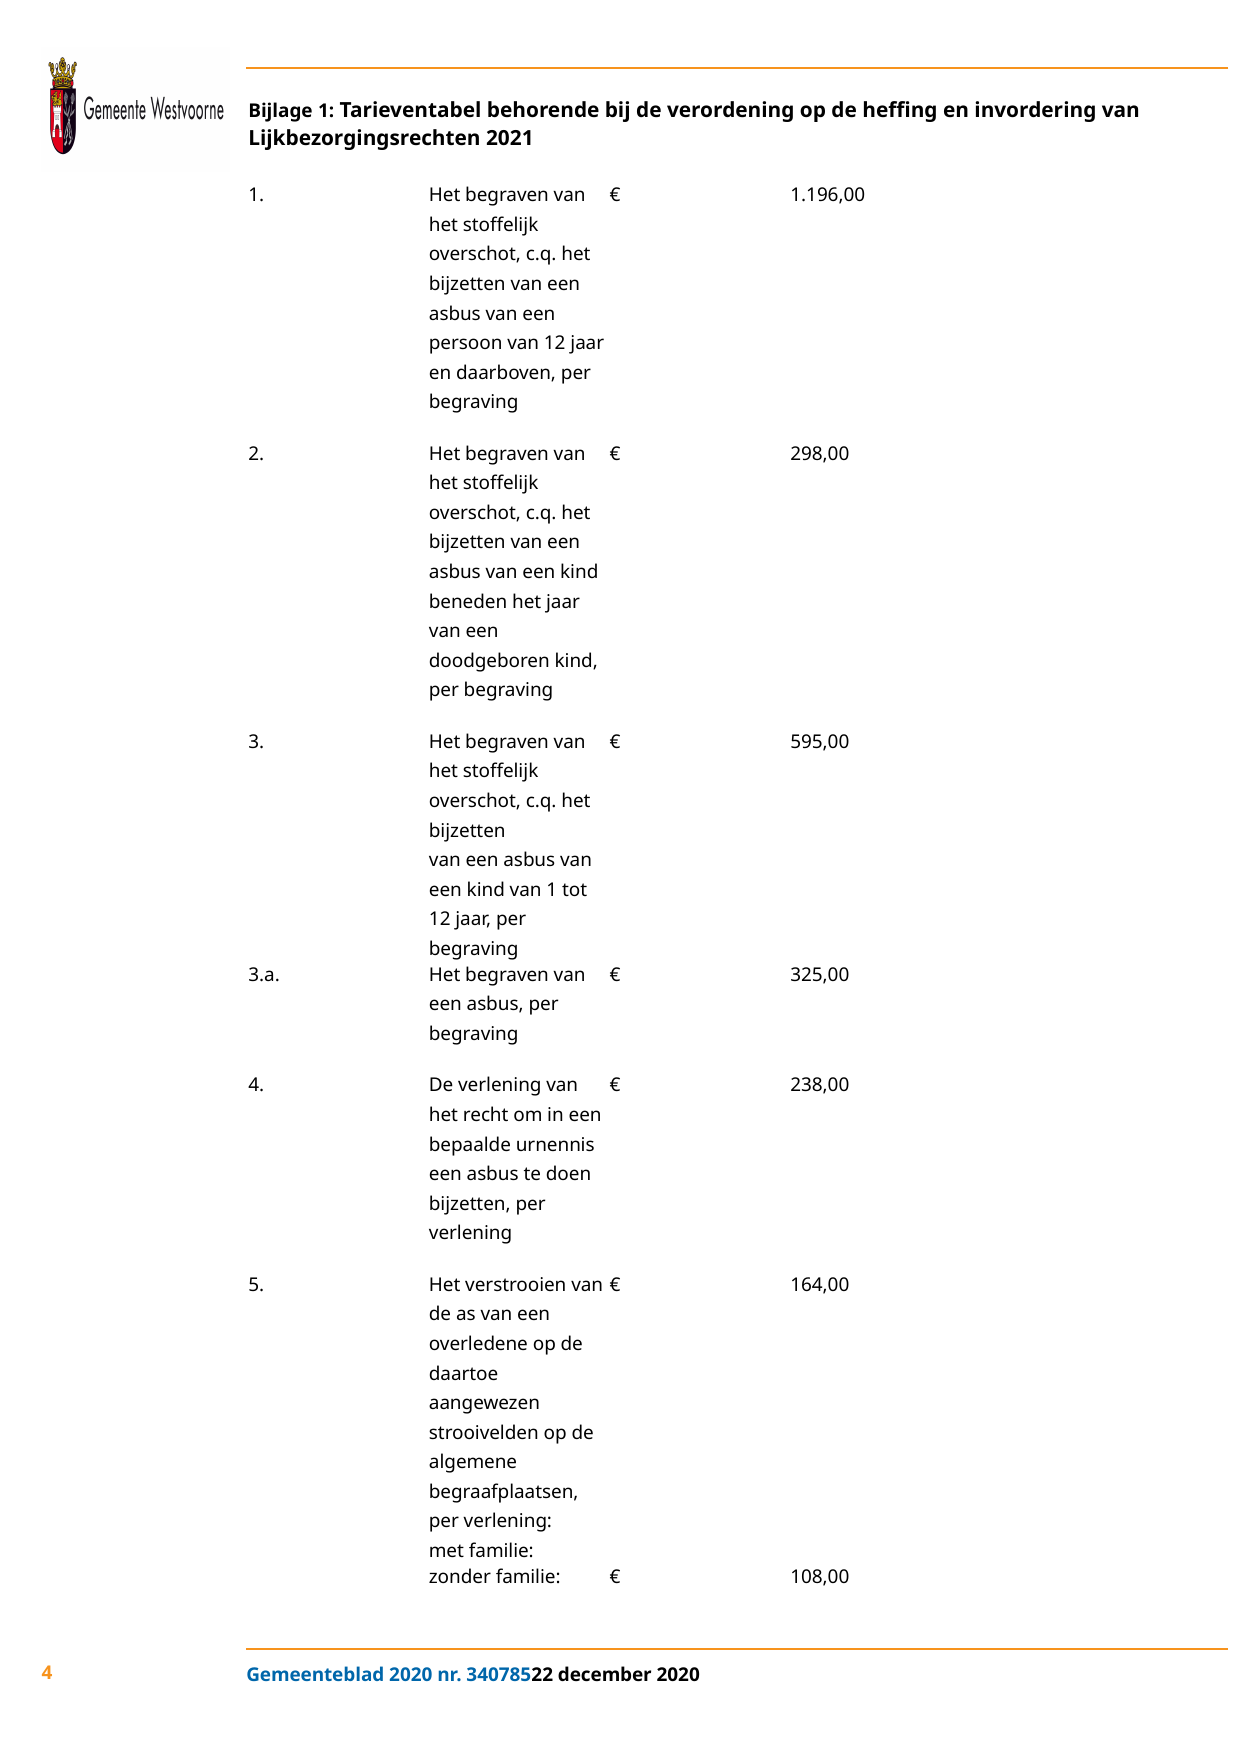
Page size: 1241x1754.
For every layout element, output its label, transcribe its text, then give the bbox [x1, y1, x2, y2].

table_cell 298,00 [790, 440, 971, 702]
table_cell [971, 961, 1152, 1046]
table_header [971, 181, 1152, 414]
table_header 1.196,00 [790, 181, 971, 414]
table_cell [429, 414, 609, 440]
table_cell 238,00 [790, 1072, 971, 1245]
table_cell [609, 414, 790, 440]
table_cell € [609, 961, 790, 1046]
table_cell [971, 1563, 1152, 1589]
table_cell [790, 1046, 971, 1072]
table_cell Het begraven van het stoffelijk overschot, c.q. het bijzetten van een asbus van een kind van 1 tot 12 jaar, per begraving [429, 728, 609, 961]
table_cell [790, 703, 971, 728]
table_cell [248, 703, 429, 728]
table_cell [971, 1046, 1152, 1072]
table_cell € [609, 1072, 790, 1245]
table_cell 5. [248, 1271, 429, 1563]
table_cell [971, 1072, 1152, 1245]
table_cell 164,00 [790, 1271, 971, 1563]
table_header Het begraven van het stoffelijk overschot, c.q. het bijzetten van een asbus van een persoon van 12 jaar en daarboven, per begraving [429, 181, 609, 414]
table_cell 4. [248, 1072, 429, 1245]
table_cell [248, 1245, 429, 1271]
table_cell Het begraven van het stoffelijk overschot, c.q. het bijzetten van een asbus van een kind beneden het jaar van een doodgeboren kind, per begraving [429, 440, 609, 702]
table_cell 325,00 [790, 961, 971, 1046]
table_cell [248, 414, 429, 440]
table_cell zonder familie: [429, 1563, 609, 1589]
table_cell 2. [248, 440, 429, 702]
table_cell [429, 1245, 609, 1271]
table_cell [248, 1563, 429, 1589]
table_header € [609, 181, 790, 414]
table_cell 3.a. [248, 961, 429, 1046]
table_cell [971, 703, 1152, 728]
table_cell € [609, 1563, 790, 1589]
table_cell De verlening van het recht om in een bepaalde urnennis een asbus te doen bijzetten, per verlening [429, 1072, 609, 1245]
table_cell [971, 414, 1152, 440]
table_cell 3. [248, 728, 429, 961]
table_cell [609, 1245, 790, 1271]
table_cell € [609, 440, 790, 702]
table_cell € [609, 1271, 790, 1563]
table_cell [248, 1046, 429, 1072]
table_cell Het begraven van een asbus, per begraving [429, 961, 609, 1046]
table_cell 108,00 [790, 1563, 971, 1589]
table_cell [971, 1271, 1152, 1563]
table_cell [971, 728, 1152, 961]
text Bijlage 1: Tarieventabel behorende bij de verordening op de heffing en invordering van Lijkbezorgingsrechten 2021 [248, 95, 1152, 152]
table_cell [790, 1245, 971, 1271]
table_cell [790, 414, 971, 440]
table_cell [609, 703, 790, 728]
table_cell [429, 1046, 609, 1072]
picture [41, 47, 231, 172]
table_header 1. [248, 181, 429, 414]
table_cell [971, 1245, 1152, 1271]
table_cell 595,00 [790, 728, 971, 961]
table_cell [429, 703, 609, 728]
table_cell € [609, 728, 790, 961]
table_cell [609, 1046, 790, 1072]
table_cell [971, 440, 1152, 702]
table_cell Het verstrooien van de as van een overledene op de daartoe aangewezen strooivelden op de algemene begraafplaatsen, per verlening: met familie: [429, 1271, 609, 1563]
